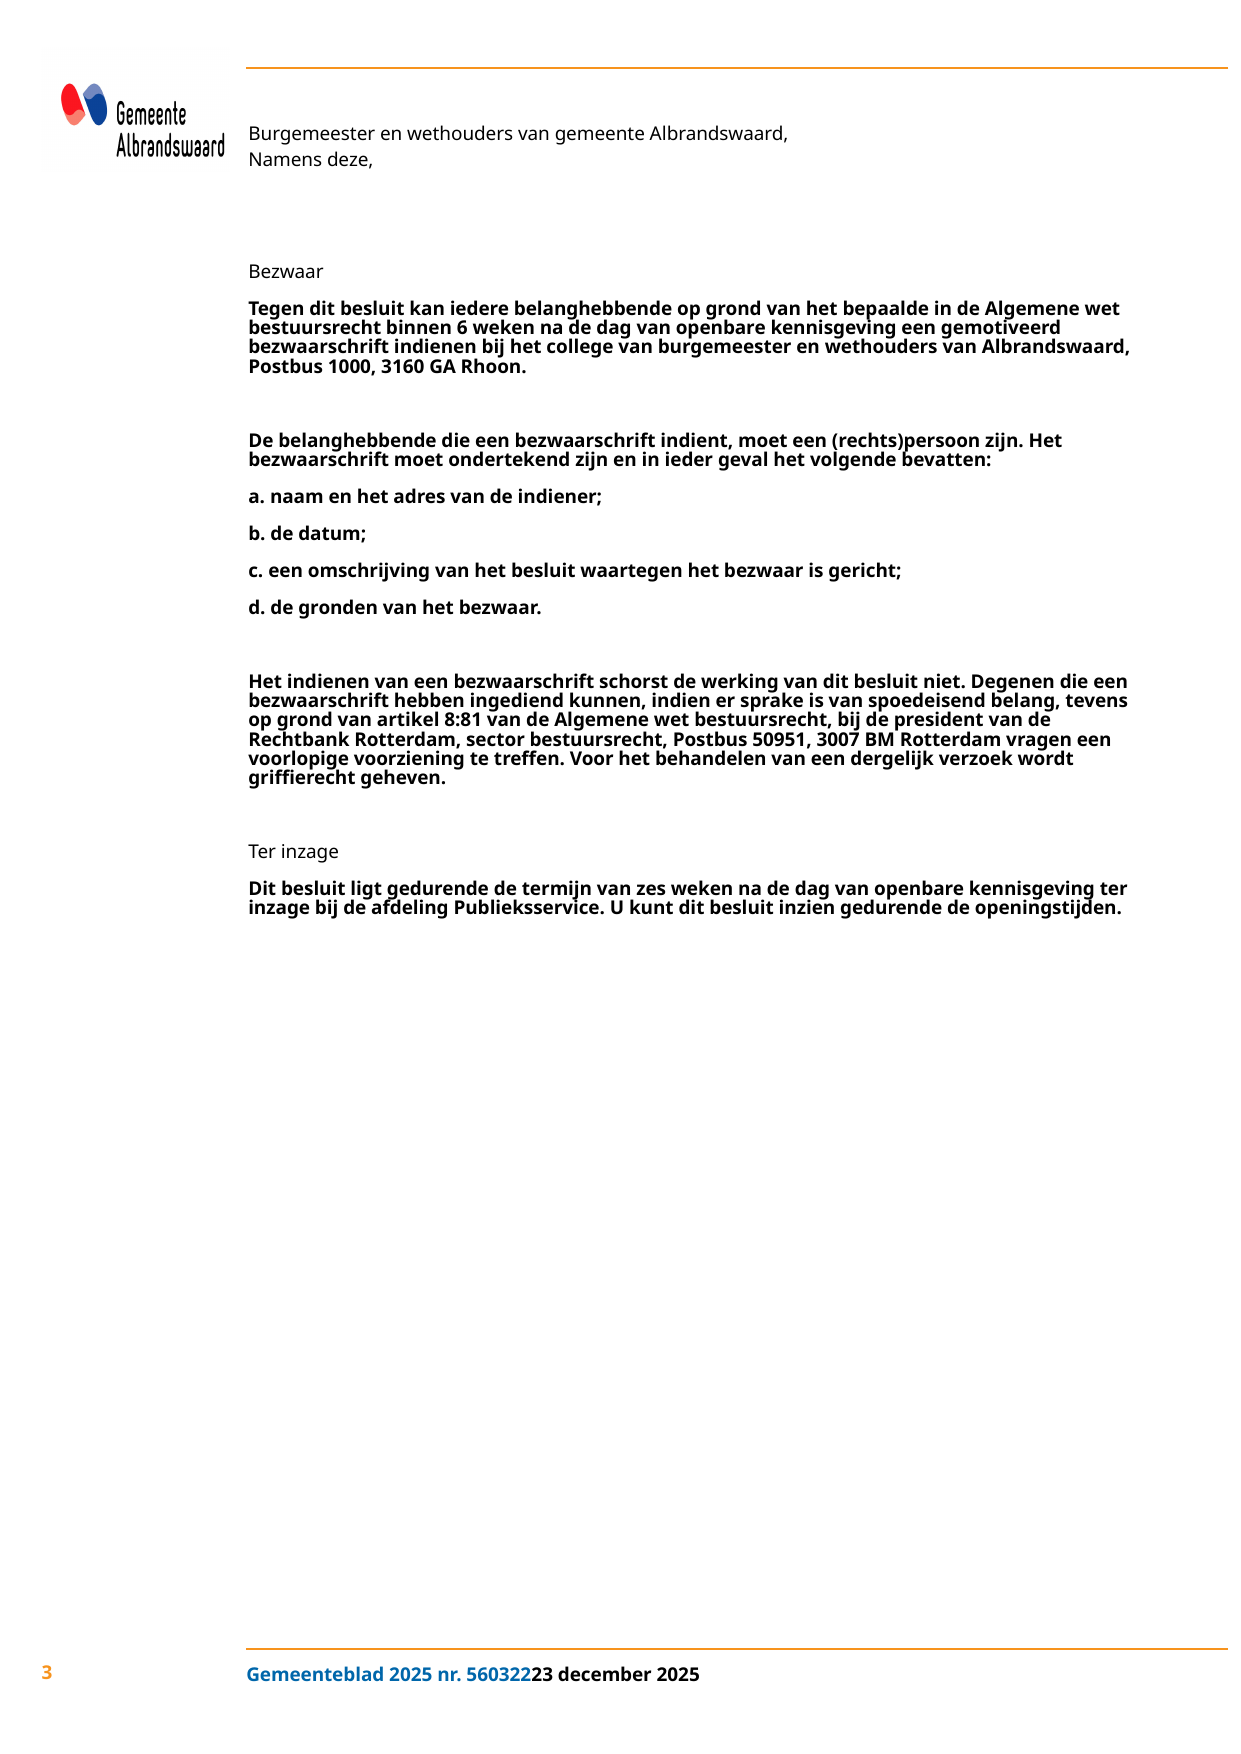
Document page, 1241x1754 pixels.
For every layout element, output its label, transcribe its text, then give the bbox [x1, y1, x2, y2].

text Namens deze, [248, 146, 1152, 172]
text c. een omschrijving van het besluit waartegen het bezwaar is gericht; [248, 562, 1152, 581]
text Ter inzage [248, 843, 1152, 862]
text Burgemeester en wethouders van gemeente Albrandswaard, [248, 121, 1152, 146]
text Het indienen van een bezwaarschrift schorst de werking van dit besluit niet. Degenen die een bezwaarschrift hebben ingediend kunnen, indien er sprake is van spoedeisend belang, tevens op grond van artikel 8:81 van de Algemene wet bestuursrecht, bij de president van de Rechtbank Rotterdam, sector bestuursrecht, Postbus 50951, 3007 BM Rotterdam vragen een voorlopige voorziening te treffen. Voor het behandelen van een dergelijk verzoek wordt griffierecht geheven. [248, 673, 1152, 788]
picture [41, 47, 231, 172]
text Bezwaar [248, 263, 1152, 282]
text a. naam en het adres van de indiener; [248, 488, 1152, 507]
text b. de datum; [248, 525, 1152, 544]
text d. de gronden van het bezwaar. [248, 599, 1152, 618]
text Dit besluit ligt gedurende de termijn van zes weken na de dag van openbare kennisgeving ter inzage bij de afdeling Publieksservice. U kunt dit besluit inzien gedurende de openingstijden. [248, 880, 1152, 918]
text De belanghebbende die een bezwaarschrift indient, moet een (rechts)persoon zijn. Het bezwaarschrift moet ondertekend zijn en in ieder geval het volgende bevatten: [248, 432, 1152, 470]
text Tegen dit besluit kan iedere belanghebbende op grond van het bepaalde in de Algemene wet bestuursrecht binnen 6 weken na de dag van openbare kennisgeving een gemotiveerd bezwaarschrift indienen bij het college van burgemeester en wethouders van Albrandswaard, Postbus 1000, 3160 GA Rhoon. [248, 300, 1152, 377]
